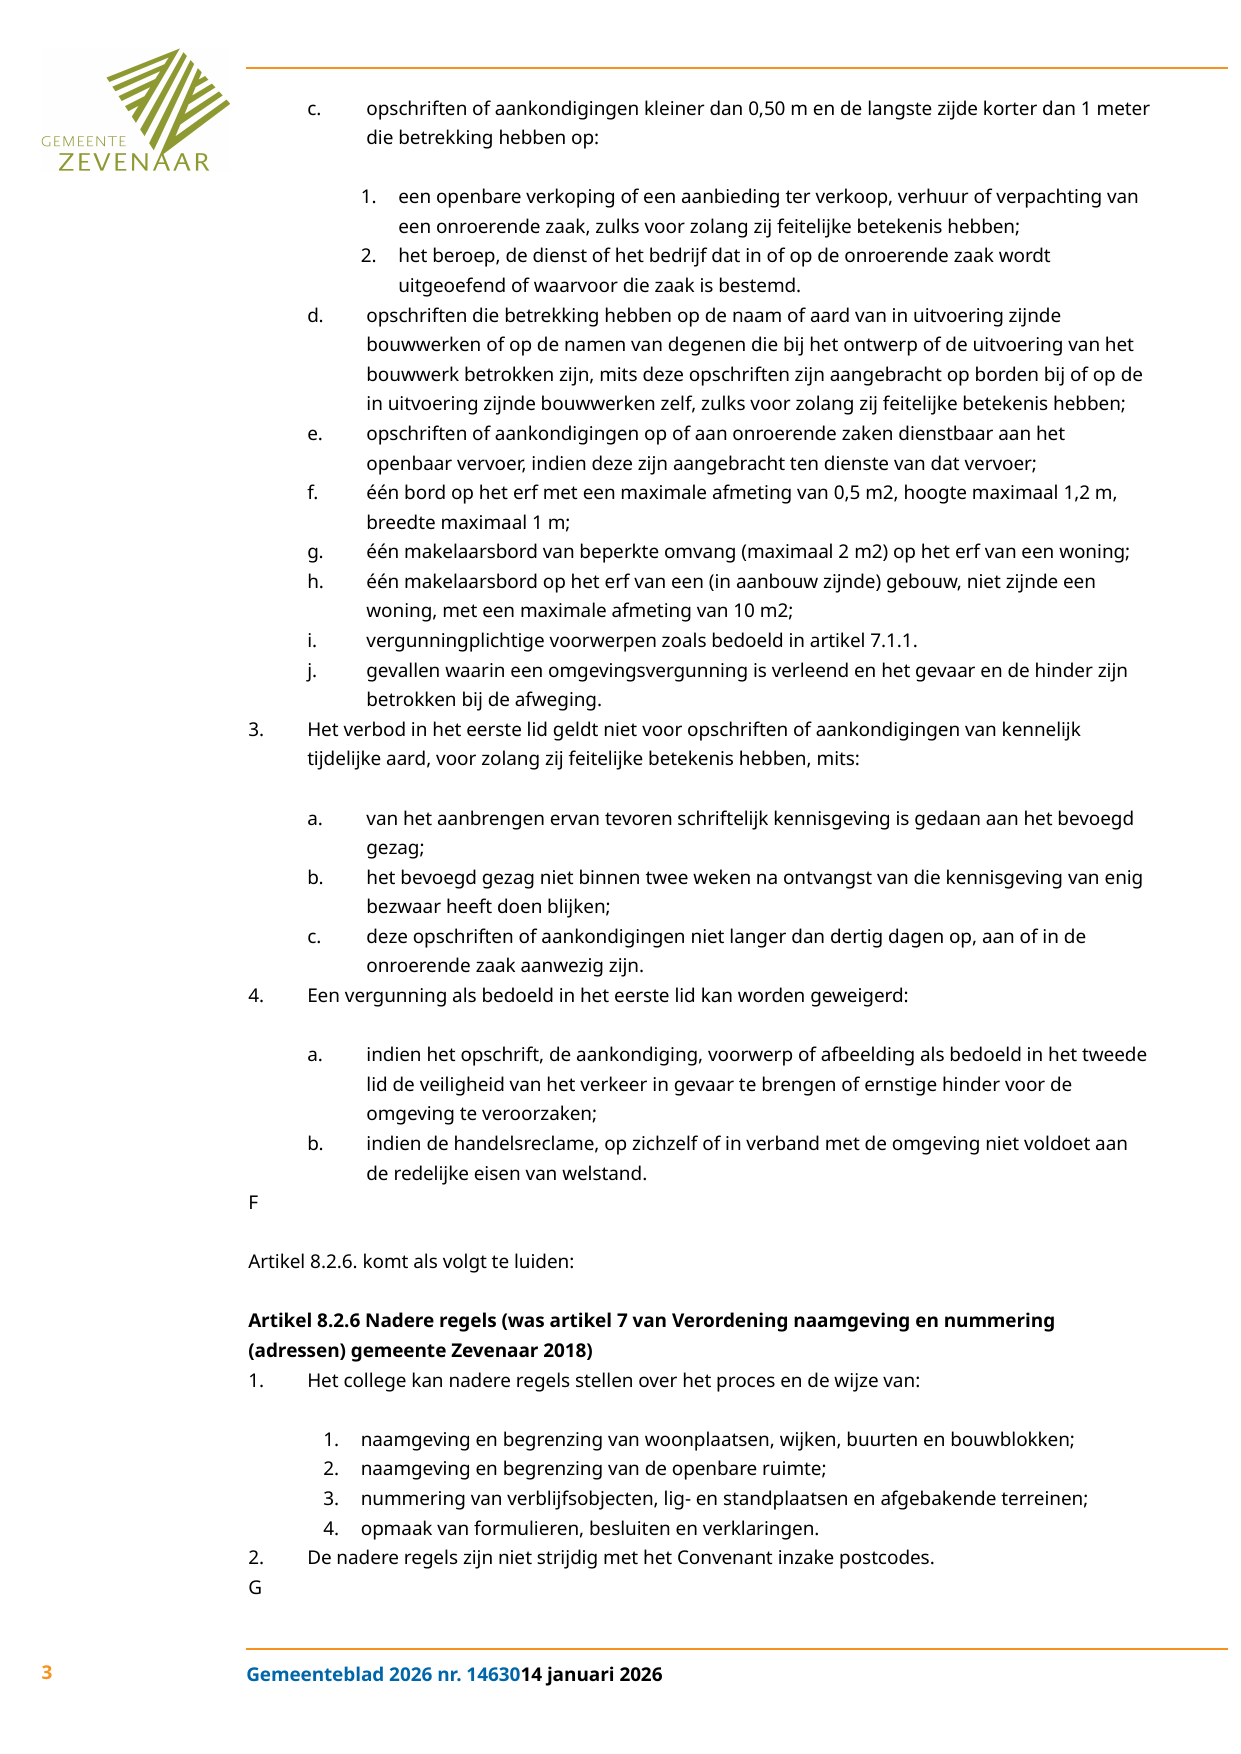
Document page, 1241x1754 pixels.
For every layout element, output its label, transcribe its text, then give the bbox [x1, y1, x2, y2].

list Een vergunning als bedoeld in het eerste lid kan worden geweigerd: [248, 982, 1152, 1008]
list Het verbod in het eerste lid geldt niet voor opschriften of aankondigingen van kennelijk tijdelijke aard, voor zolang zij feitelijke betekenis hebben, mits: [248, 716, 1152, 771]
list opschriften die betrekking hebben op de naam of aard van in uitvoering zijnde bouwwerken of op de namen van degenen die bij het ontwerp of de uitvoering van het bouwwerk betrokken zijn, mits deze opschriften zijn aangebracht op borden bij of op de in uitvoering zijnde bouwwerken zelf, zulks voor zolang zij feitelijke betekenis hebben; [307, 302, 1152, 416]
list gevallen waarin een omgevingsvergunning is verleend en het gevaar en de hinder zijn betrokken bij de afweging. [307, 657, 1152, 712]
list nummering van verblijfsobjecten, lig- en standplaatsen en afgebakende terreinen; [323, 1485, 1152, 1511]
list naamgeving en begrenzing van de openbare ruimte; [323, 1456, 1152, 1481]
text Artikel 8.2.6 Nadere regels (was artikel 7 van Verordening naamgeving en nummering (adressen) gemeente Zevenaar 2018) [248, 1308, 1152, 1363]
list opschriften of aankondigingen kleiner dan 0,50 m en de langste zijde korter dan 1 meter die betrekking hebben op: [307, 95, 1152, 150]
list het beroep, de dienst of het bedrijf dat in of op de onroerende zaak wordt uitgeoefend of waarvoor die zaak is bestemd. [361, 243, 1152, 298]
text F [248, 1189, 1152, 1215]
list het bevoegd gezag niet binnen twee weken na ontvangst van die kennisgeving van enig bezwaar heeft doen blijken; [307, 864, 1152, 919]
list vergunningplichtige voorwerpen zoals bedoeld in artikel 7.1.1. [307, 627, 1152, 653]
picture [41, 47, 231, 172]
list van het aanbrengen ervan tevoren schriftelijk kennisgeving is gedaan aan het bevoegd gezag; [307, 805, 1152, 860]
list één makelaarsbord op het erf van een (in aanbouw zijnde) gebouw, niet zijnde een woning, met een maximale afmeting van 10 m2; [307, 568, 1152, 623]
list deze opschriften of aankondigingen niet langer dan dertig dagen op, aan of in de onroerende zaak aanwezig zijn. [307, 923, 1152, 978]
list opmaak van formulieren, besluiten en verklaringen. [323, 1515, 1152, 1541]
list naamgeving en begrenzing van woonplaatsen, wijken, buurten en bouwblokken; [323, 1426, 1152, 1452]
list De nadere regels zijn niet strijdig met het Convenant inzake postcodes. [248, 1544, 1152, 1570]
list één bord op het erf met een maximale afmeting van 0,5 m2, hoogte maximaal 1,2 m, breedte maximaal 1 m; [307, 479, 1152, 535]
list opschriften of aankondigingen op of aan onroerende zaken dienstbaar aan het openbaar vervoer, indien deze zijn aangebracht ten dienste van dat vervoer; [307, 420, 1152, 476]
list een openbare verkoping of een aanbieding ter verkoop, verhuur of verpachting van een onroerende zaak, zulks voor zolang zij feitelijke betekenis hebben; [361, 183, 1152, 239]
list één makelaarsbord van beperkte omvang (maximaal 2 m2) op het erf van een woning; [307, 538, 1152, 564]
text Artikel 8.2.6. komt als volgt te luiden: [248, 1248, 1152, 1274]
list indien het opschrift, de aankondiging, voorwerp of afbeelding als bedoeld in het tweede lid de veiligheid van het verkeer in gevaar te brengen of ernstige hinder voor de omgeving te veroorzaken; [307, 1041, 1152, 1126]
list Het college kan nadere regels stellen over het proces en de wijze van: [248, 1367, 1152, 1393]
text G [248, 1574, 1152, 1600]
list indien de handelsreclame, op zichzelf of in verband met de omgeving niet voldoet aan de redelijke eisen van welstand. [307, 1130, 1152, 1186]
